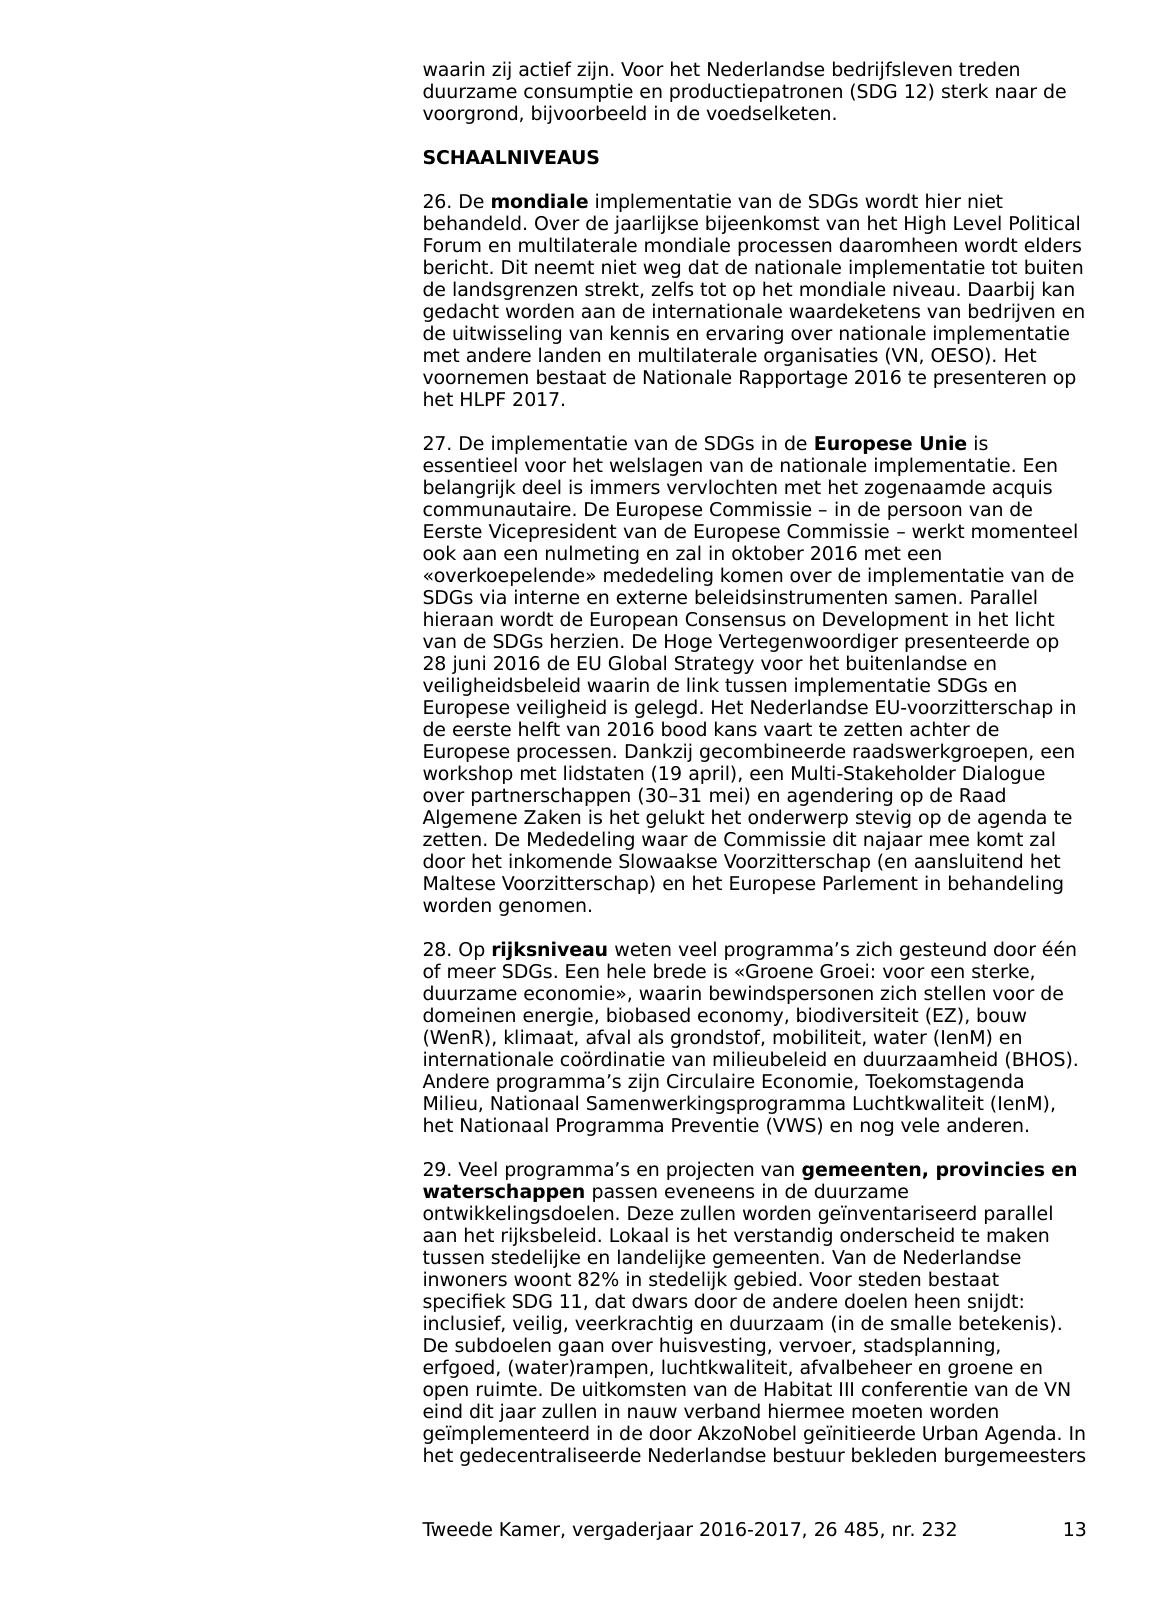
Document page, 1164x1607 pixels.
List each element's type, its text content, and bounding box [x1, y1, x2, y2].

text waarin zij actief zijn. Voor het Nederlandse bedrijfsleven treden duurzame consumptie en productiepatronen (SDG 12) sterk naar de voorgrond, bijvoorbeeld in de voedselketen. [422, 59, 1087, 125]
text 29. Veel programma’s en projecten van gemeenten, provincies en waterschappen passen eveneens in de duurzame ontwikkelingsdoelen. Deze zullen worden geïnventariseerd parallel aan het rijksbeleid. Lokaal is het verstandig onderscheid te maken tussen stedelijke en landelijke gemeenten. Van de Nederlandse inwoners woont 82% in stedelijk gebied. Voor steden bestaat specifiek SDG 11, dat dwars door de andere doelen heen snijdt: inclusief, veilig, veerkrachtig en duurzaam (in de smalle betekenis). De subdoelen gaan over huisvesting, vervoer, stadsplanning, erfgoed, (water)rampen, luchtkwaliteit, afvalbeheer en groene en open ruimte. De uitkomsten van de Habitat III conferentie van de VN eind dit jaar zullen in nauw verband hiermee moeten worden geïmplementeerd in de door AkzoNobel geïnitieerde Urban Agenda. In het gedecentraliseerde Nederlandse bestuur bekleden burgemeesters [422, 1159, 1087, 1467]
text 27. De implementatie van de SDGs in de Europese Unie is essentieel voor het welslagen van de nationale implementatie. Een belangrijk deel is immers vervlochten met het zogenaamde acquis communautaire. De Europese Commissie – in de persoon van de Eerste Vicepresident van de Europese Commissie – werkt momenteel ook aan een nulmeting en zal in oktober 2016 met een «overkoepelende» mededeling komen over de implementatie van de SDGs via interne en externe beleidsinstrumenten samen. Parallel hieraan wordt de European Consensus on Development in het licht van de SDGs herzien. De Hoge Vertegenwoordiger presenteerde op 28 juni 2016 de EU Global Strategy voor het buitenlandse en veiligheidsbeleid waarin de link tussen implementatie SDGs en Europese veiligheid is gelegd. Het Nederlandse EU-voorzitterschap in de eerste helft van 2016 bood kans vaart te zetten achter de Europese processen. Dankzij gecombineerde raadswerkgroepen, een workshop met lidstaten (19 april), een Multi-Stakeholder Dialogue over partnerschappen (30–31 mei) en agendering op de Raad Algemene Zaken is het gelukt het onderwerp stevig op de agenda te zetten. De Mededeling waar de Commissie dit najaar mee komt zal door het inkomende Slowaakse Voorzitterschap (en aansluitend het Maltese Voorzitterschap) en het Europese Parlement in behandeling worden genomen. [422, 433, 1087, 917]
subtitle SCHAALNIVEAUS [422, 147, 1087, 169]
text 28. Op rijksniveau weten veel programma’s zich gesteund door één of meer SDGs. Een hele brede is «Groene Groei: voor een sterke, duurzame economie», waarin bewindspersonen zich stellen voor de domeinen energie, biobased economy, biodiversiteit (EZ), bouw (WenR), klimaat, afval als grondstof, mobiliteit, water (IenM) en internationale coördinatie van milieubeleid en duurzaamheid (BHOS). Andere programma’s zijn Circulaire Economie, Toekomstagenda Milieu, Nationaal Samenwerkingsprogramma Luchtkwaliteit (IenM), het Nationaal Programma Preventie (VWS) en nog vele anderen. [422, 939, 1087, 1137]
text 26. De mondiale implementatie van de SDGs wordt hier niet behandeld. Over de jaarlijkse bijeenkomst van het High Level Political Forum en multilaterale mondiale processen daaromheen wordt elders bericht. Dit neemt niet weg dat de nationale implementatie tot buiten de landsgrenzen strekt, zelfs tot op het mondiale niveau. Daarbij kan gedacht worden aan de internationale waardeketens van bedrijven en de uitwisseling van kennis en ervaring over nationale implementatie met andere landen en multilaterale organisaties (VN, OESO). Het voornemen bestaat de Nationale Rapportage 2016 te presenteren op het HLPF 2017. [422, 191, 1087, 411]
